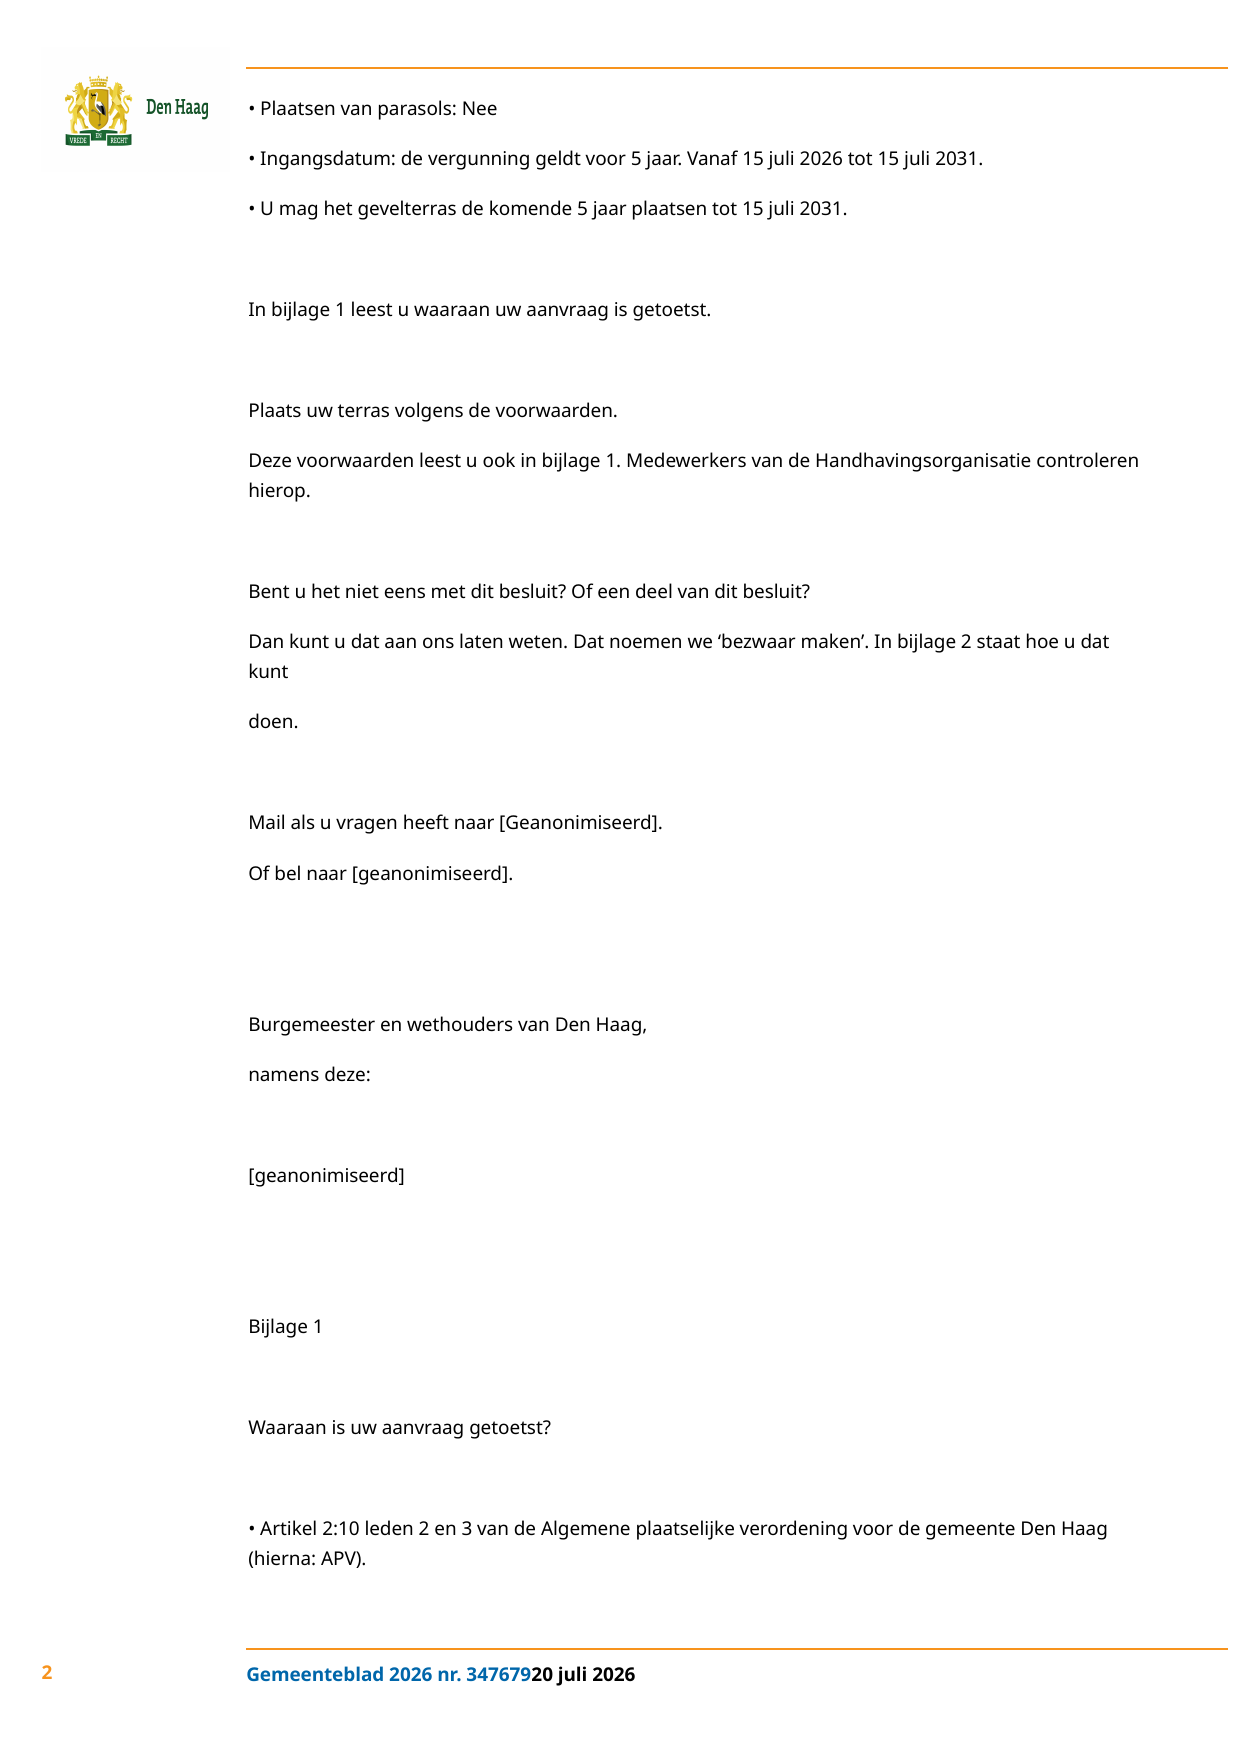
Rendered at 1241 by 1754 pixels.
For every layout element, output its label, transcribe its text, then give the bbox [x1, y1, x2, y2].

text Waaraan is uw aanvraag getoetst? [248, 1414, 1152, 1440]
text [geanonimiseerd] [248, 1162, 1152, 1188]
text Bijlage 1 [248, 1313, 1152, 1339]
text In bijlage 1 leest u waaraan uw aanvraag is getoetst. [248, 296, 1152, 322]
text Mail als u vragen heeft naar [Geanonimiseerd]. [248, 809, 1152, 835]
text Burgemeester en wethouders van Den Haag, [248, 1011, 1152, 1037]
text • Ingangsdatum: de vergunning geldt voor 5 jaar. Vanaf 15 juli 2026 tot 15 juli 2031. [248, 145, 1152, 171]
text Bent u het niet eens met dit besluit? Of een deel van dit besluit? [248, 578, 1152, 604]
text Deze voorwaarden leest u ook in bijlage 1. Medewerkers van de Handhavingsorganisatie controleren hierop. [248, 448, 1152, 503]
text • U mag het gevelterras de komende 5 jaar plaatsen tot 15 juli 2031. [248, 196, 1152, 221]
text • Plaatsen van parasols: Nee [248, 95, 1152, 121]
picture [41, 47, 231, 172]
text Dan kunt u dat aan ons laten weten. Dat noemen we ‘bezwaar maken’. In bijlage 2 staat hoe u dat kunt [248, 628, 1152, 684]
text doen. [248, 708, 1152, 734]
text • Artikel 2:10 leden 2 en 3 van de Algemene plaatselijke verordening voor de gemeente Den Haag (hierna: APV). [248, 1515, 1152, 1571]
text Plaats uw terras volgens de voorwaarden. [248, 397, 1152, 423]
text Of bel naar [geanonimiseerd]. [248, 860, 1152, 886]
text namens deze: [248, 1061, 1152, 1087]
